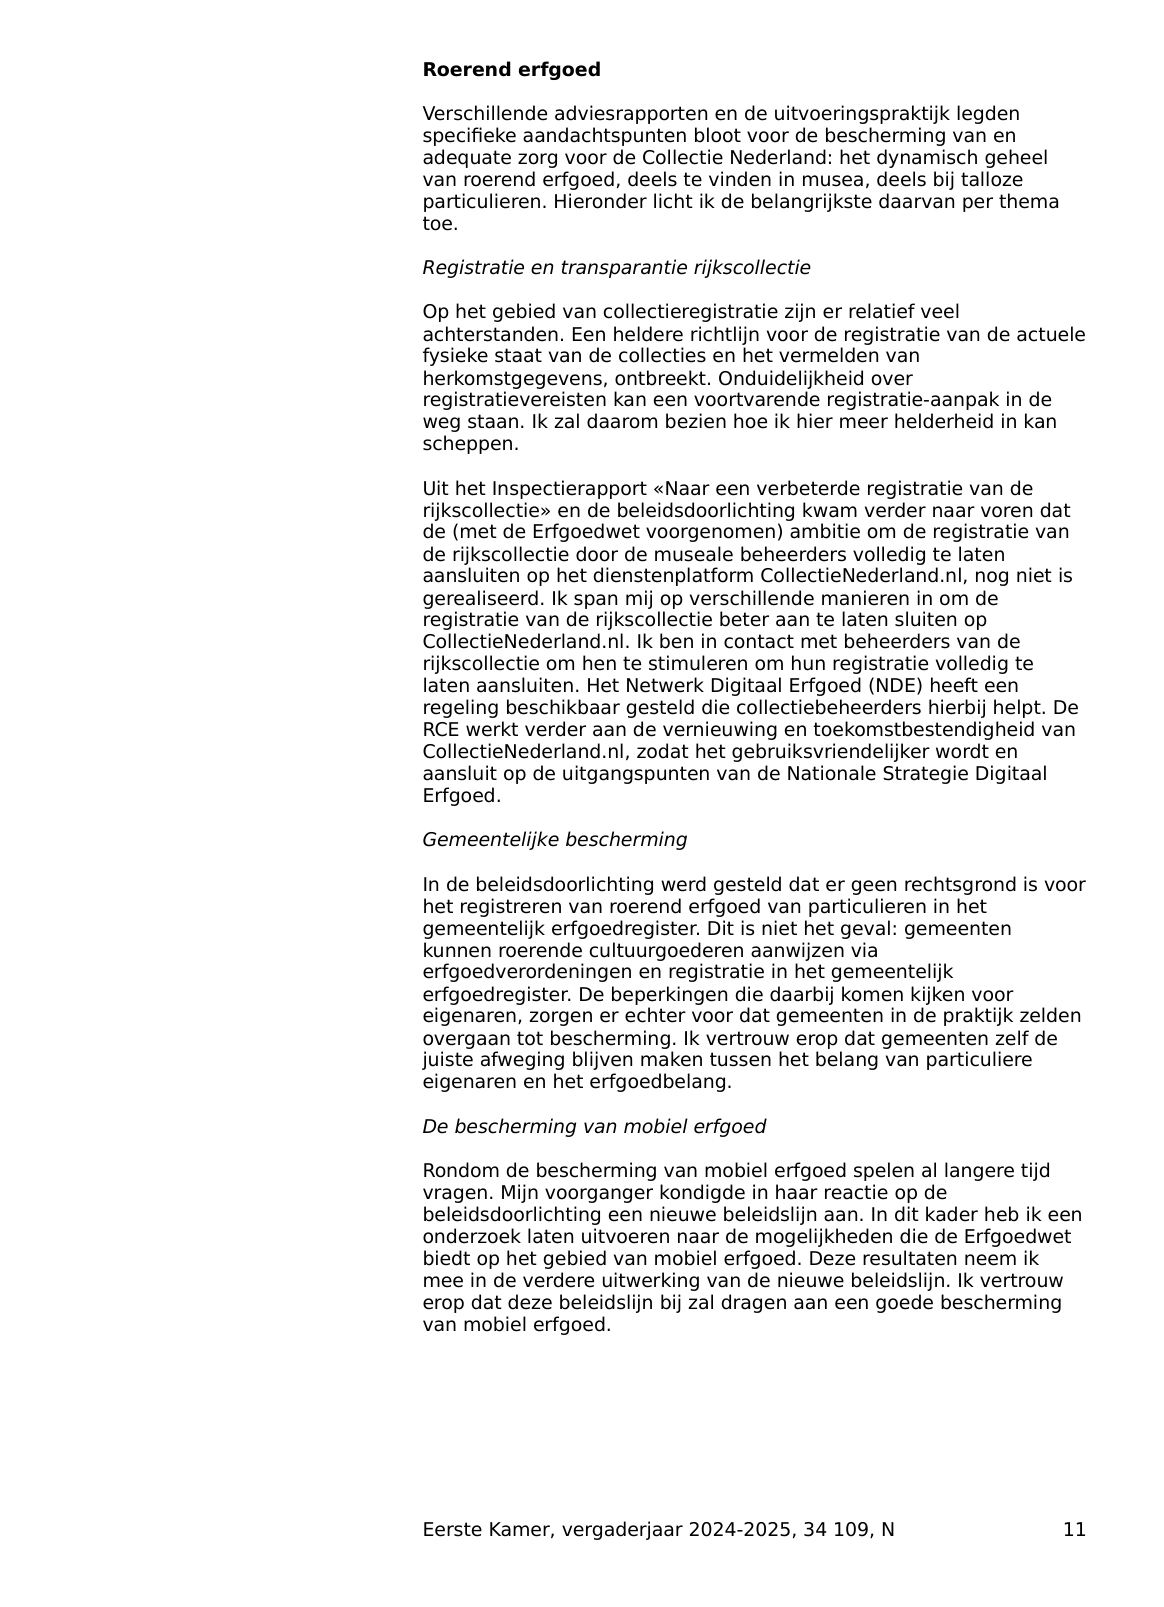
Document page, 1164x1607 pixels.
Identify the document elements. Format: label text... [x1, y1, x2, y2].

text Rondom de bescherming van mobiel erfgoed spelen al langere tijd vragen. Mijn voorganger kondigde in haar reactie op de beleidsdoorlichting een nieuwe beleidslijn aan. In dit kader heb ik een onderzoek laten uitvoeren naar de mogelijkheden die de Erfgoedwet biedt op het gebied van mobiel erfgoed. Deze resultaten neem ik mee in de verdere uitwerking van de nieuwe beleidslijn. Ik vertrouw erop dat deze beleidslijn bij zal dragen aan een goede bescherming van mobiel erfgoed. [422, 1160, 1087, 1336]
text In de beleidsdoorlichting werd gesteld dat er geen rechtsgrond is voor het registreren van roerend erfgoed van particulieren in het gemeentelijk erfgoedregister. Dit is niet het geval: gemeenten kunnen roerende cultuurgoederen aanwijzen via erfgoedverordeningen en registratie in het gemeentelijk erfgoedregister. De beperkingen die daarbij komen kijken voor eigenaren, zorgen er echter voor dat gemeenten in de praktijk zelden overgaan tot bescherming. Ik vertrouw erop dat gemeenten zelf de juiste afweging blijven maken tussen het belang van particuliere eigenaren en het erfgoedbelang. [422, 873, 1087, 1093]
subtitle Roerend erfgoed [422, 59, 1087, 81]
text Op het gebied van collectieregistratie zijn er relatief veel achterstanden. Een heldere richtlijn voor de registratie van de actuele fysieke staat van de collecties en het vermelden van herkomstgegevens, ontbreekt. Onduidelijkheid over registratievereisten kan een voortvarende registratie-aanpak in de weg staan. Ik zal daarom bezien hoe ik hier meer helderheid in kan scheppen. [422, 301, 1087, 455]
text Uit het Inspectierapport «Naar een verbeterde registratie van de rijkscollectie» en de beleidsdoorlichting kwam verder naar voren dat de (met de Erfgoedwet voorgenomen) ambitie om de registratie van de rijkscollectie door de museale beheerders volledig te laten aansluiten op het dienstenplatform CollectieNederland.nl, nog niet is gerealiseerd. Ik span mij op verschillende manieren in om de registratie van de rijkscollectie beter aan te laten sluiten op CollectieNederland.nl. Ik ben in contact met beheerders van de rijkscollectie om hen te stimuleren om hun registratie volledig te laten aansluiten. Het Netwerk Digitaal Erfgoed (NDE) heeft een regeling beschikbaar gesteld die collectiebeheerders hierbij helpt. De RCE werkt verder aan de vernieuwing en toekomstbestendigheid van CollectieNederland.nl, zodat het gebruiksvriendelijker wordt en aansluit op de uitgangspunten van de Nationale Strategie Digitaal Erfgoed. [422, 477, 1087, 807]
subtitle Gemeentelijke bescherming [422, 829, 1087, 851]
subtitle Registratie en transparantie rijkscollectie [422, 257, 1087, 279]
subtitle De bescherming van mobiel erfgoed [422, 1116, 1087, 1137]
text Verschillende adviesrapporten en de uitvoeringspraktijk legden specifieke aandachtspunten bloot voor de bescherming van en adequate zorg voor de Collectie Nederland: het dynamisch geheel van roerend erfgoed, deels te vinden in musea, deels bij talloze particulieren. Hieronder licht ik de belangrijkste daarvan per thema toe. [422, 103, 1087, 235]
